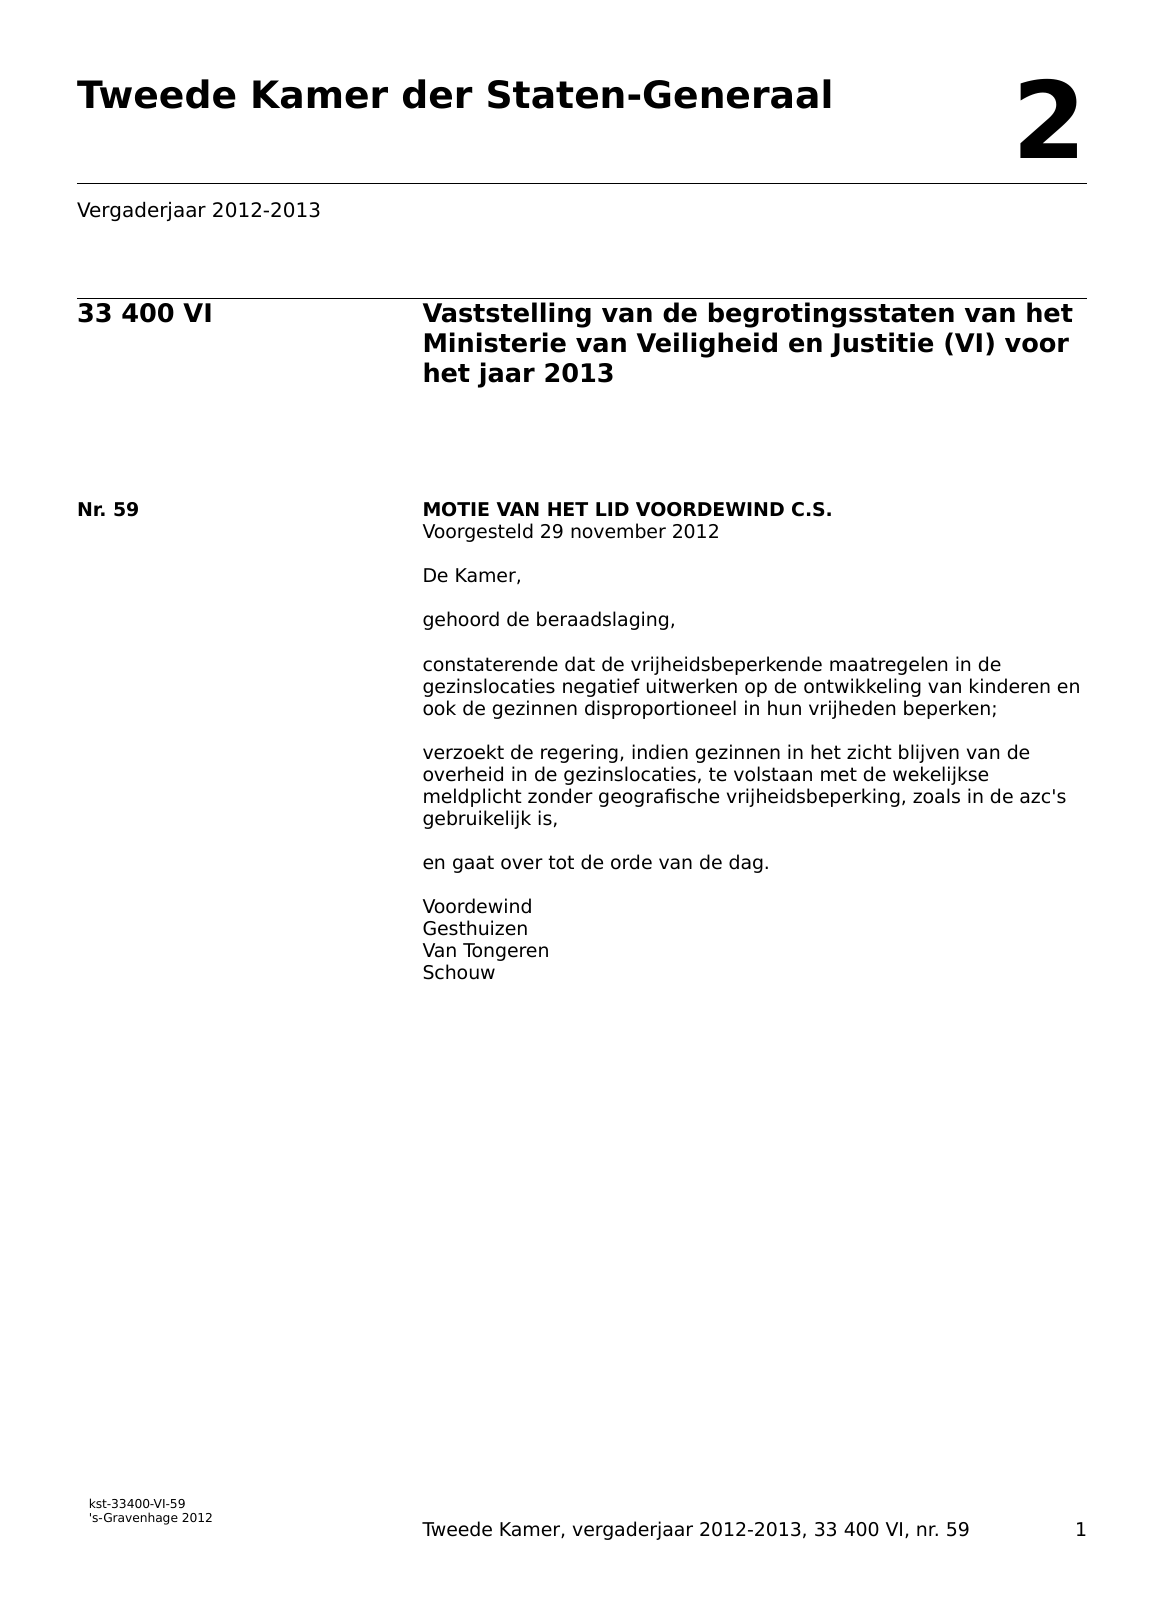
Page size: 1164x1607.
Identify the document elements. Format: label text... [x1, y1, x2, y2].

text verzoekt de regering, indien gezinnen in het zicht blijven van de overheid in de gezinslocaties, te volstaan met de wekelijkse meldplicht zonder geografische vrijheidsbeperking, zoals in de azc's gebruikelijk is, [422, 742, 1087, 829]
table_header Tweede Kamer der Staten-Generaal [77, 59, 886, 183]
text Voordewind [422, 896, 1087, 918]
text Van Tongeren [422, 940, 1087, 962]
text en gaat over tot de orde van de dag. [422, 852, 1087, 874]
text Gesthuizen [422, 918, 1087, 940]
text gehoord de beraadslaging, [422, 609, 1087, 631]
text Voorgesteld 29 november 2012 [422, 521, 1087, 543]
text Schouw [422, 962, 1087, 984]
subtitle Nr. 59 MOTIE VAN HET LID VOORDEWIND C.S. [77, 499, 1087, 521]
table_header 2 [886, 59, 1087, 183]
text kst-33400-VI-59 [88, 1497, 323, 1511]
text constaterende dat de vrijheidsbeperkende maatregelen in de gezinslocaties negatief uitwerken op de ontwikkeling van kinderen en ook de gezinnen disproportioneel in hun vrijheden beperken; [422, 653, 1087, 719]
table_cell Vergaderjaar 2012-2013 [77, 184, 1087, 298]
text 's-Gravenhage 2012 [88, 1511, 323, 1525]
text De Kamer, [422, 565, 1087, 587]
subtitle 33 400 VI Vaststelling van de begrotingsstaten van het Ministerie van Veiligheid en Justitie (VI) voor het jaar 2013 [77, 299, 1087, 388]
